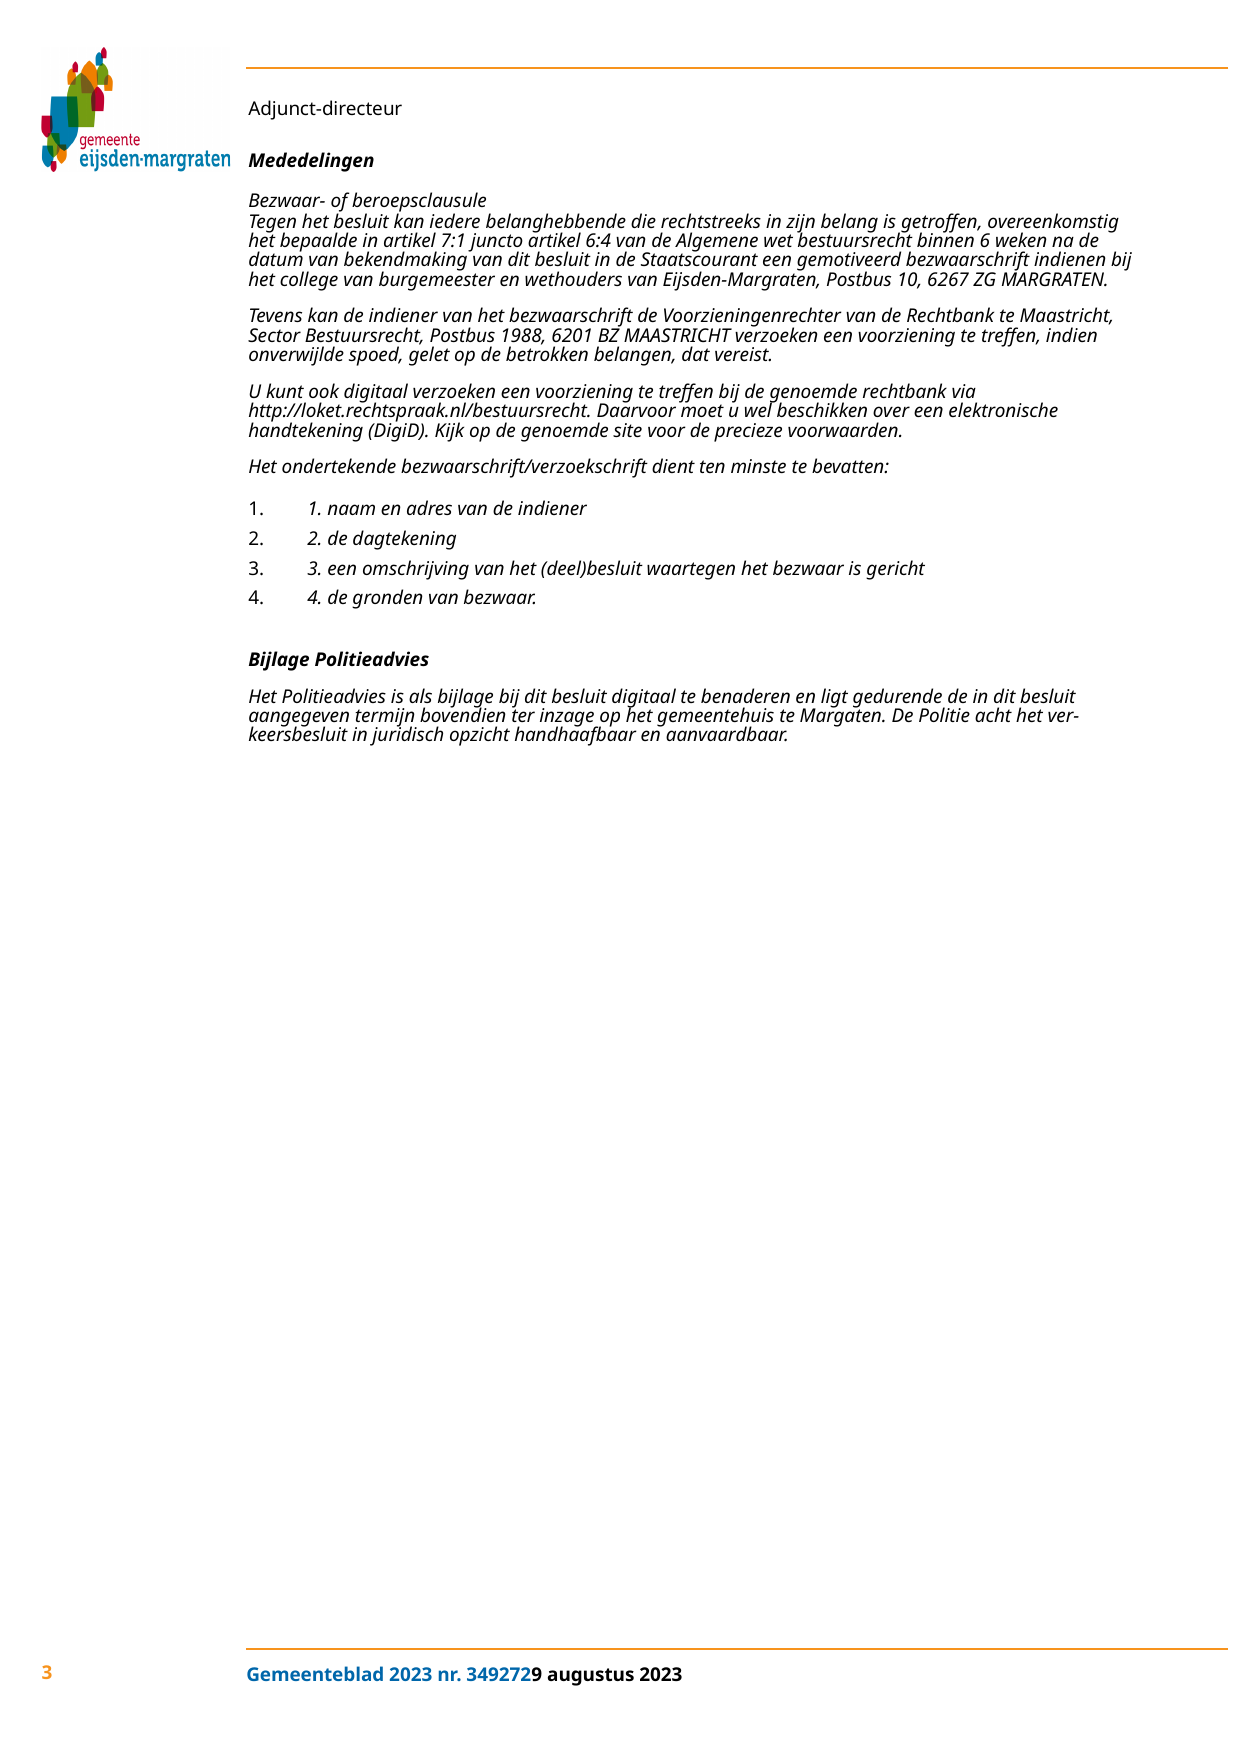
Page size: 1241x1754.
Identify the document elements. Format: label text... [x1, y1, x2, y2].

picture [41, 47, 231, 172]
text Tevens kan de indiener van het bezwaarschrift de Voorzieningenrechter van de Rechtbank te Maastricht, Sector Bestuursrecht, Postbus 1988, 6201 BZ MAASTRICHT verzoeken een voorziening te treffen, indien onverwijlde spoed, gelet op de betrokken belangen, dat vereist. [248, 307, 1152, 365]
text Bijlage Politieadvies [248, 651, 1152, 670]
text U kunt ook digitaal verzoeken een voorziening te treffen bij de genoemde rechtbank via http://loket.rechtspraak.nl/bestuursrecht. Daarvoor moet u wel beschikken over een elektronische handtekening (DigiD). Kijk op de genoemde site voor de precieze voorwaarden. [248, 383, 1152, 441]
text Bezwaar- of beroepsclausule [248, 187, 1152, 213]
text Mededelingen [248, 148, 1152, 173]
text Het Politieadvies is als bijlage bij dit besluit digitaal te benaderen en ligt gedurende de in dit besluit aangegeven termijn bovendien ter inzage op het gemeentehuis te Margaten. De Politie acht het ver- keersbesluit in juridisch opzicht handhaafbaar en aanvaardbaar. [248, 688, 1152, 746]
text Tegen het besluit kan iedere belanghebbende die rechtstreeks in zijn belang is getroffen, overeenkomstig het bepaalde in artikel 7:1 juncto artikel 6:4 van de Algemene wet bestuursrecht binnen 6 weken na de datum van bekendmaking van dit besluit in de Staatscourant een gemotiveerd bezwaarschrift indienen bij het college van burgemeester en wethouders van Eijsden-Margraten, Postbus 10, 6267 ZG MARGRATEN. [248, 213, 1152, 290]
list 4. de gronden van bezwaar. [248, 584, 1152, 610]
list 2. de dagtekening [248, 525, 1152, 551]
text Het ondertekende bezwaarschrift/verzoekschrift dient ten minste te bevatten: [248, 458, 1152, 478]
list 1. naam en adres van de indiener [248, 496, 1152, 521]
list 3. een omschrijving van het (deel)besluit waartegen het bezwaar is gericht [248, 555, 1152, 580]
text Adjunct-directeur [248, 95, 1152, 121]
